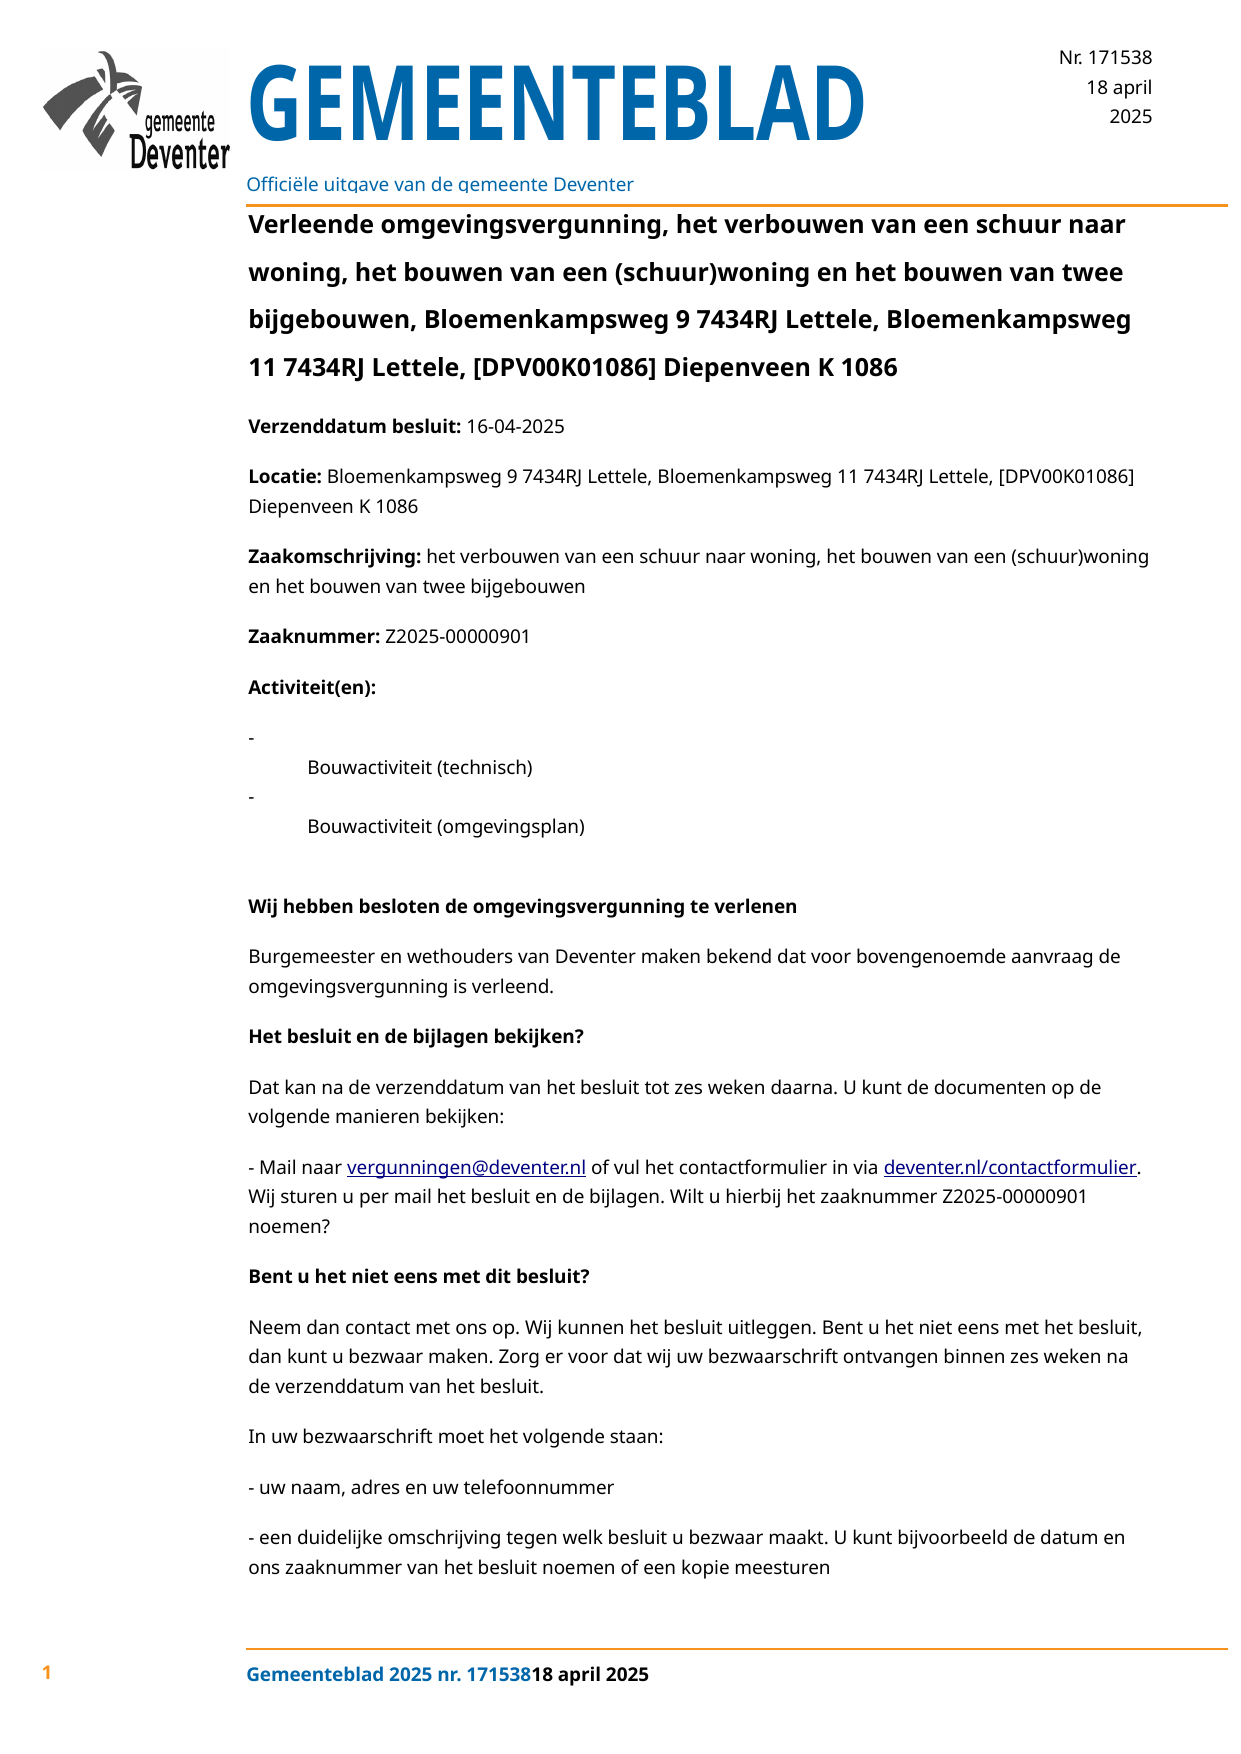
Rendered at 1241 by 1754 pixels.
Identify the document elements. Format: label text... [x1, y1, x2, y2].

text Activiteit(en): [248, 674, 1152, 700]
text Verleende omgevingsvergunning, het verbouwen van een schuur naar woning, het bouwen van een (schuur)woning en het bouwen van twee bijgebouwen, Bloemenkampsweg 9 7434RJ Lettele, Bloemenkampsweg 11 7434RJ Lettele, [DPV00K01086] Diepenveen K 1086 [248, 207, 1152, 384]
text Zaaknummer: Z2025-00000901 [248, 623, 1152, 649]
text - een duidelijke omschrijving tegen welk besluit u bezwaar maakt. U kunt bijvoorbeeld de datum en ons zaaknummer van het besluit noemen of een kopie meesturen [248, 1524, 1152, 1580]
picture [41, 47, 231, 172]
text Het besluit en de bijlagen bekijken? [248, 1023, 1152, 1049]
text Wij hebben besloten de omgevingsvergunning te verlenen [248, 893, 1152, 919]
text In uw bezwaarschrift moet het volgende staan: [248, 1423, 1152, 1449]
text - Mail naar vergunningen@deventer.nl of vul het contactformulier in via deventer.nl/contactformulier. Wij sturen u per mail het besluit en de bijlagen. Wilt u hierbij het zaaknummer Z2025-00000901 noemen? [248, 1154, 1152, 1239]
text Locatie: Bloemenkampsweg 9 7434RJ Lettele, Bloemenkampsweg 11 7434RJ Lettele, [DPV00K01086] Diepenveen K 1086 [248, 463, 1152, 519]
list Bouwactiviteit (omgevingsplan) [248, 813, 1152, 839]
text Burgemeester en wethouders van Deventer maken bekend dat voor bovengenoemde aanvraag de omgevingsvergunning is verleend. [248, 943, 1152, 999]
text - uw naam, adres en uw telefoonnummer [248, 1474, 1152, 1500]
text Neem dan contact met ons op. Wij kunnen het besluit uitleggen. Bent u het niet eens met het besluit, dan kunt u bezwaar maken. Zorg er voor dat wij uw bezwaarschrift ontvangen binnen zes weken na de verzenddatum van het besluit. [248, 1314, 1152, 1399]
text Zaakomschrijving: het verbouwen van een schuur naar woning, het bouwen van een (schuur)woning en het bouwen van twee bijgebouwen [248, 543, 1152, 599]
text Verzenddatum besluit: 16-04-2025 [248, 413, 1152, 439]
text Dat kan na de verzenddatum van het besluit tot zes weken daarna. U kunt de documenten op de volgende manieren bekijken: [248, 1074, 1152, 1129]
list Bouwactiviteit (technisch) [248, 754, 1152, 780]
text Bent u het niet eens met dit besluit? [248, 1263, 1152, 1289]
